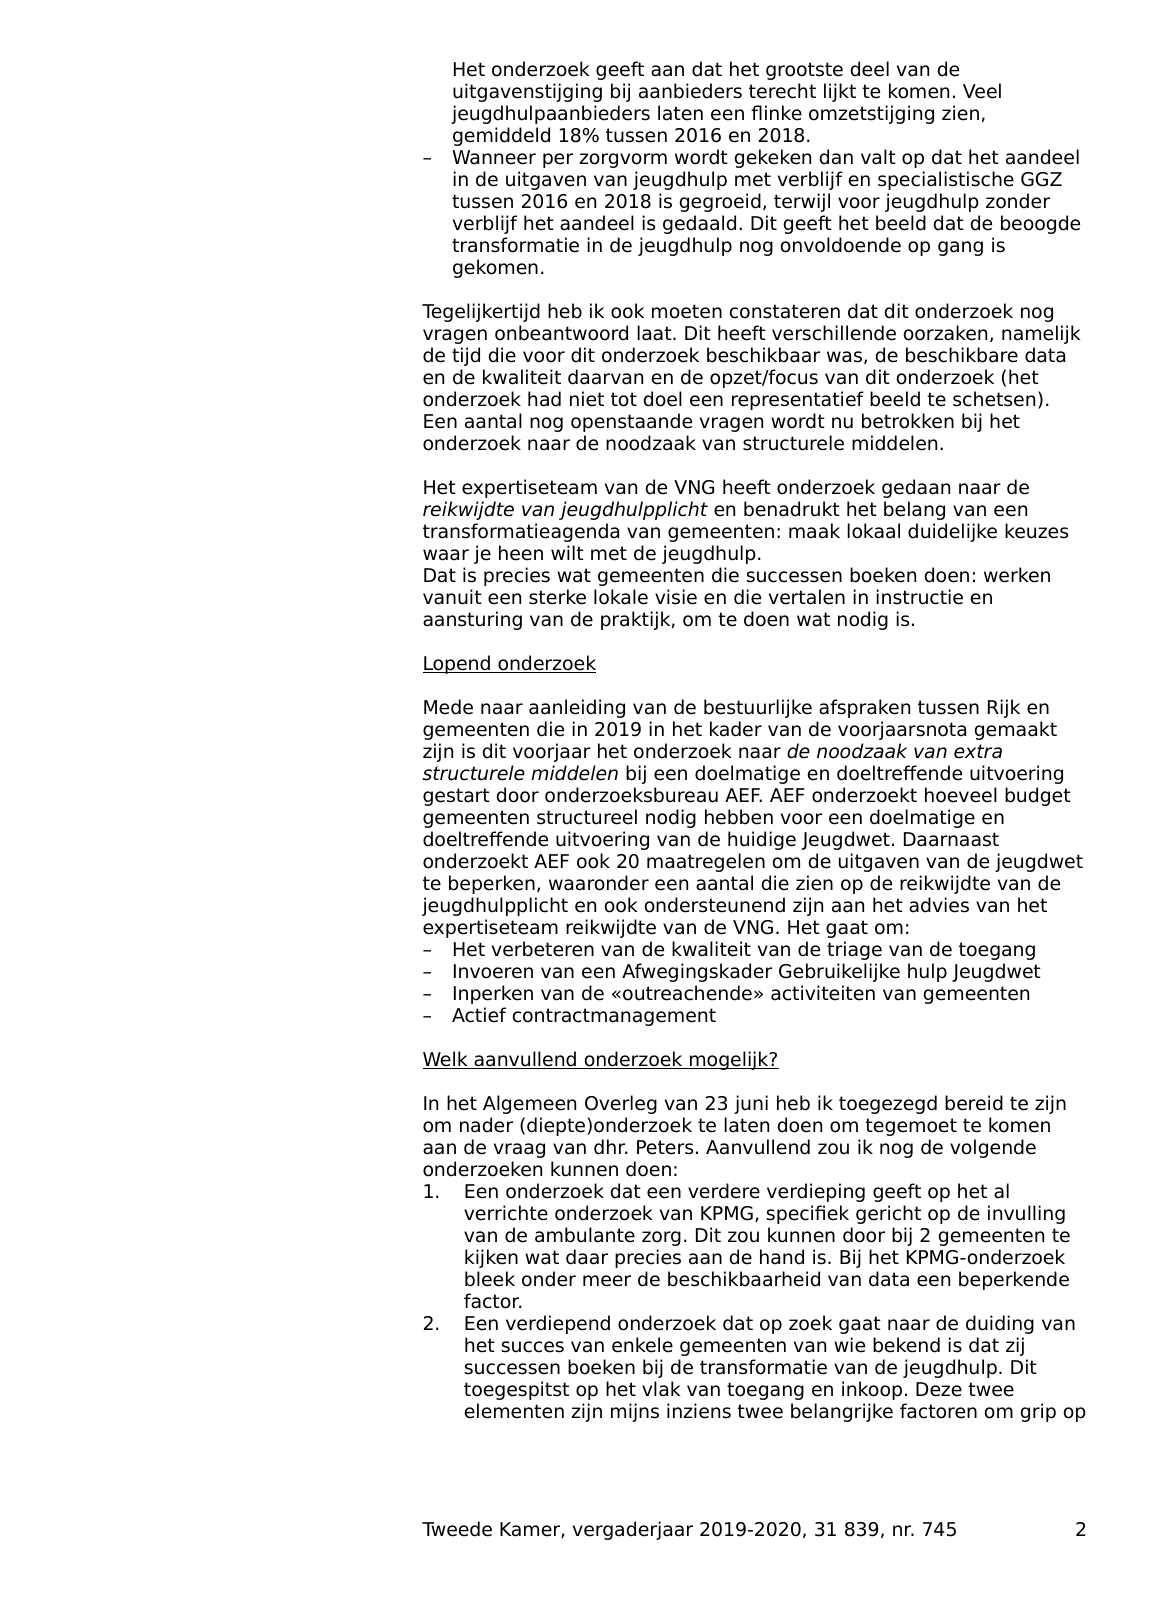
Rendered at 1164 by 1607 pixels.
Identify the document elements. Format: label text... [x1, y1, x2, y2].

text – Wanneer per zorgvorm wordt gekeken dan valt op dat het aandeel in de uitgaven van jeugdhulp met verblijf en specialistische GGZ tussen 2016 en 2018 is gegroeid, terwijl voor jeugdhulp zonder verblijf het aandeel is gedaald. Dit geeft het beeld dat de beoogde transformatie in de jeugdhulp nog onvoldoende op gang is gekomen. [422, 147, 1087, 279]
text In het Algemeen Overleg van 23 juni heb ik toegezegd bereid te zijn om nader (diepte)onderzoek te laten doen om tegemoet te komen aan de vraag van dhr. Peters. Aanvullend zou ik nog de volgende onderzoeken kunnen doen: [422, 1093, 1087, 1181]
text 1. Een onderzoek dat een verdere verdieping geeft op het al verrichte onderzoek van KPMG, specifiek gericht op de invulling van de ambulante zorg. Dit zou kunnen door bij 2 gemeenten te kijken wat daar precies aan de hand is. Bij het KPMG-onderzoek bleek onder meer de beschikbaarheid van data een beperkende factor. [422, 1181, 1087, 1313]
text Dat is precies wat gemeenten die successen boeken doen: werken vanuit een sterke lokale visie en die vertalen in instructie en aansturing van de praktijk, om te doen wat nodig is. [422, 565, 1087, 631]
text Mede naar aanleiding van de bestuurlijke afspraken tussen Rijk en gemeenten die in 2019 in het kader van de voorjaarsnota gemaakt zijn is dit voorjaar het onderzoek naar de noodzaak van extra structurele middelen bij een doelmatige en doeltreffende uitvoering gestart door onderzoeksbureau AEF. AEF onderzoekt hoeveel budget gemeenten structureel nodig hebben voor een doelmatige en doeltreffende uitvoering van de huidige Jeugdwet. Daarnaast onderzoekt AEF ook 20 maatregelen om de uitgaven van de jeugdwet te beperken, waaronder een aantal die zien op de reikwijdte van de jeugdhulpplicht en ook ondersteunend zijn aan het advies van het expertiseteam reikwijdte van de VNG. Het gaat om: [422, 697, 1087, 939]
text Tegelijkertijd heb ik ook moeten constateren dat dit onderzoek nog vragen onbeantwoord laat. Dit heeft verschillende oorzaken, namelijk de tijd die voor dit onderzoek beschikbaar was, de beschikbare data en de kwaliteit daarvan en de opzet/focus van dit onderzoek (het onderzoek had niet tot doel een representatief beeld te schetsen). Een aantal nog openstaande vragen wordt nu betrokken bij het onderzoek naar de noodzaak van structurele middelen. [422, 301, 1087, 455]
text 2. Een verdiepend onderzoek dat op zoek gaat naar de duiding van het succes van enkele gemeenten van wie bekend is dat zij successen boeken bij de transformatie van de jeugdhulp. Dit toegespitst op het vlak van toegang en inkoop. Deze twee elementen zijn mijns inziens twee belangrijke factoren om grip op [422, 1313, 1087, 1423]
text – Het verbeteren van de kwaliteit van de triage van de toegang [422, 939, 1087, 961]
text – Actief contractmanagement [422, 1005, 1087, 1027]
text Het onderzoek geeft aan dat het grootste deel van de uitgavenstijging bij aanbieders terecht lijkt te komen. Veel jeugdhulpaanbieders laten een flinke omzetstijging zien, gemiddeld 18% tussen 2016 en 2018. [452, 59, 1087, 147]
subtitle Lopend onderzoek [422, 653, 1087, 675]
subtitle Welk aanvullend onderzoek mogelijk? [422, 1049, 1087, 1071]
text Het expertiseteam van de VNG heeft onderzoek gedaan naar de reikwijdte van jeugdhulpplicht en benadrukt het belang van een transformatieagenda van gemeenten: maak lokaal duidelijke keuzes waar je heen wilt met de jeugdhulp. [422, 477, 1087, 565]
text – Inperken van de «outreachende» activiteiten van gemeenten [422, 983, 1087, 1005]
text – Invoeren van een Afwegingskader Gebruikelijke hulp Jeugdwet [422, 961, 1087, 983]
